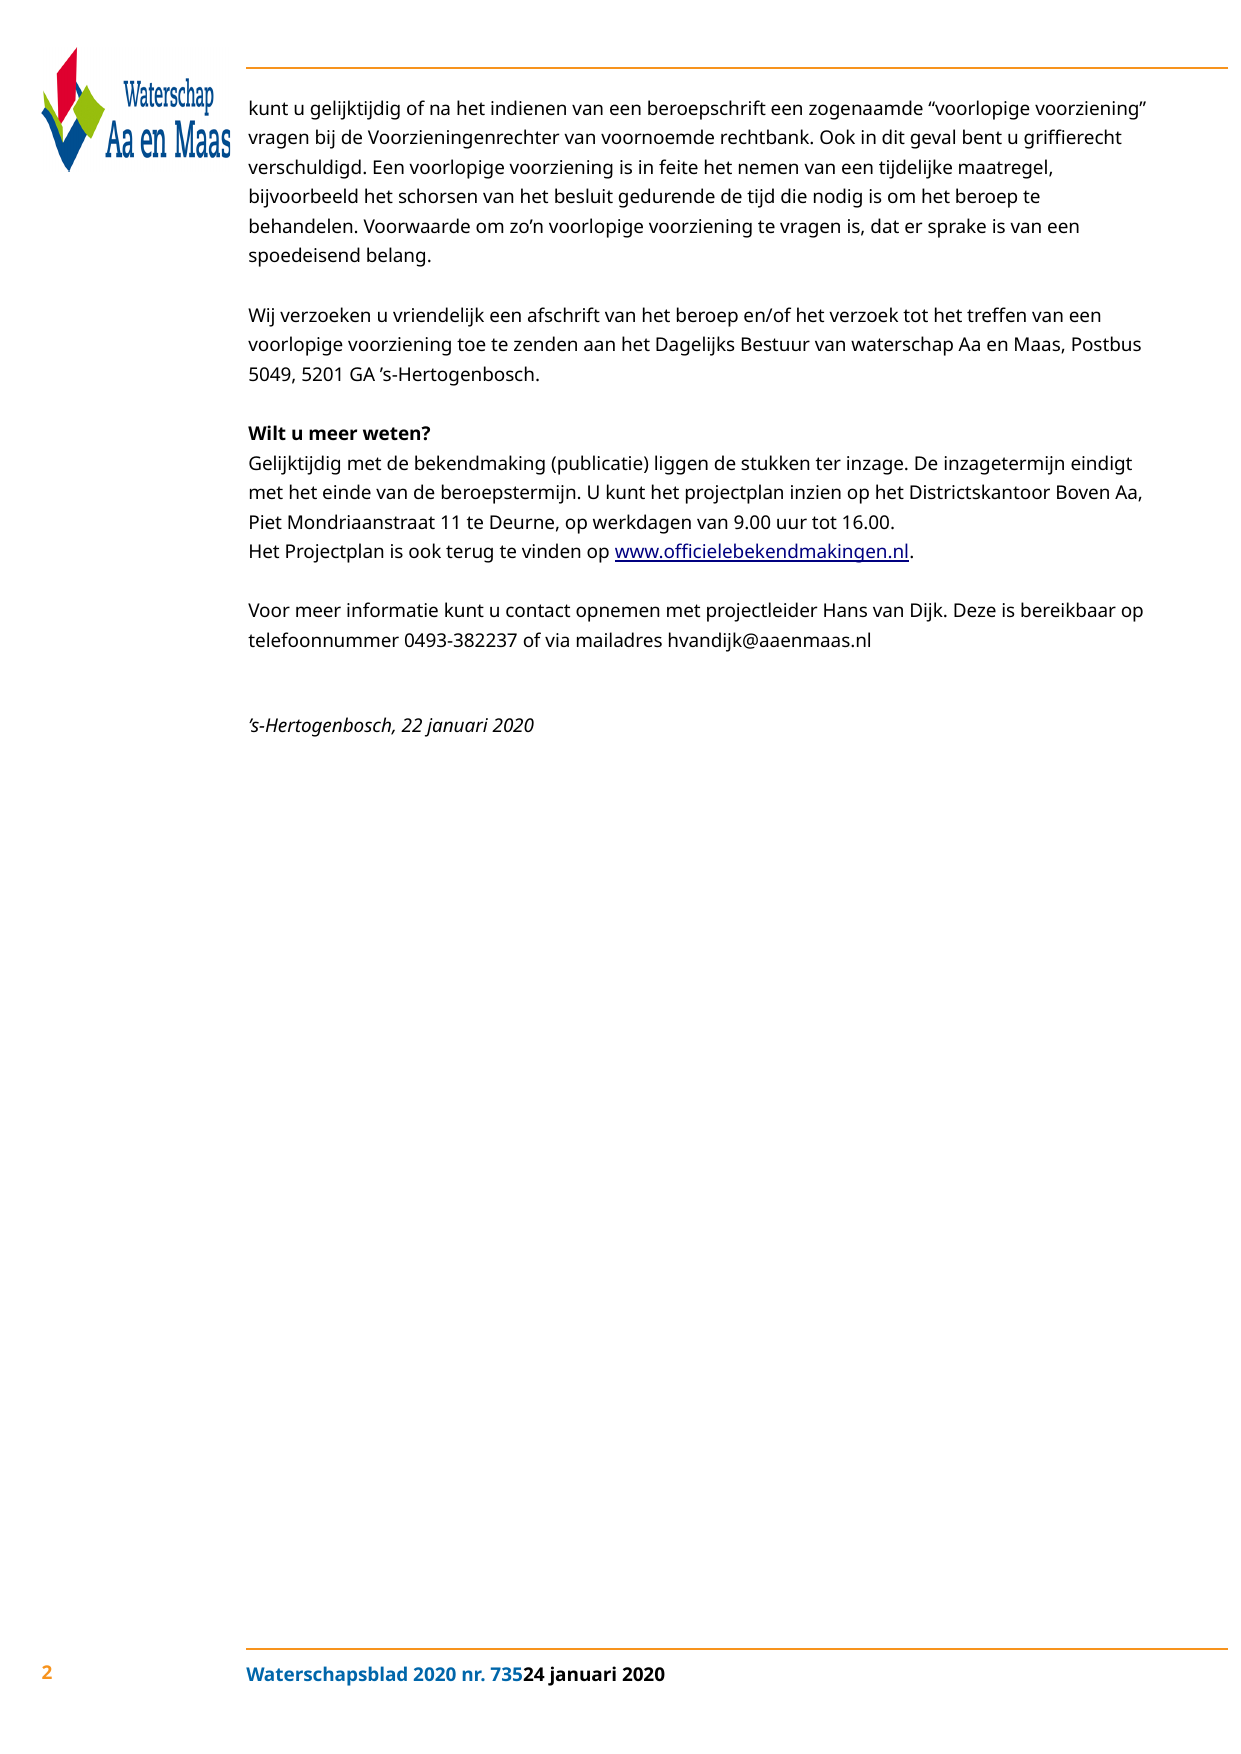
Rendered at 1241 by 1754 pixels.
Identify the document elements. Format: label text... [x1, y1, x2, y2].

text Wilt u meer weten? [248, 420, 1152, 446]
text Gelijktijdig met de bekendmaking (publicatie) liggen de stukken ter inzage. De inzagetermijn eindigt met het einde van de beroepstermijn. U kunt het projectplan inzien op het Districtskantoor Boven Aa, Piet Mondriaanstraat 11 te Deurne, op werkdagen van 9.00 uur tot 16.00. [248, 450, 1152, 535]
picture [41, 47, 231, 172]
text Voor meer informatie kunt u contact opnemen met projectleider Hans van Dijk. Deze is bereikbaar op telefoonnummer 0493-382237 of via mailadres hvandijk@aaenmaas.nl [248, 598, 1152, 653]
text Wij verzoeken u vriendelijk een afschrift van het beroep en/of het verzoek tot het treffen van een voorlopige voorziening toe te zenden aan het Dagelijks Bestuur van waterschap Aa en Maas, Postbus 5049, 5201 GA ’s-Hertogenbosch. [248, 302, 1152, 387]
text Het Projectplan is ook terug te vinden op www.officielebekendmakingen.nl. [248, 538, 1152, 564]
text ’s-Hertogenbosch, 22 januari 2020 [248, 712, 1152, 738]
text kunt u gelijktijdig of na het indienen van een beroepschrift een zogenaamde “voorlopige voorziening” vragen bij de Voorzieningenrechter van voornoemde rechtbank. Ook in dit geval bent u griffierecht verschuldigd. Een voorlopige voorziening is in feite het nemen van een tijdelijke maatregel, bijvoorbeeld het schorsen van het besluit gedurende de tijd die nodig is om het beroep te behandelen. Voorwaarde om zo’n voorlopige voorziening te vragen is, dat er sprake is van een spoedeisend belang. [248, 95, 1152, 268]
